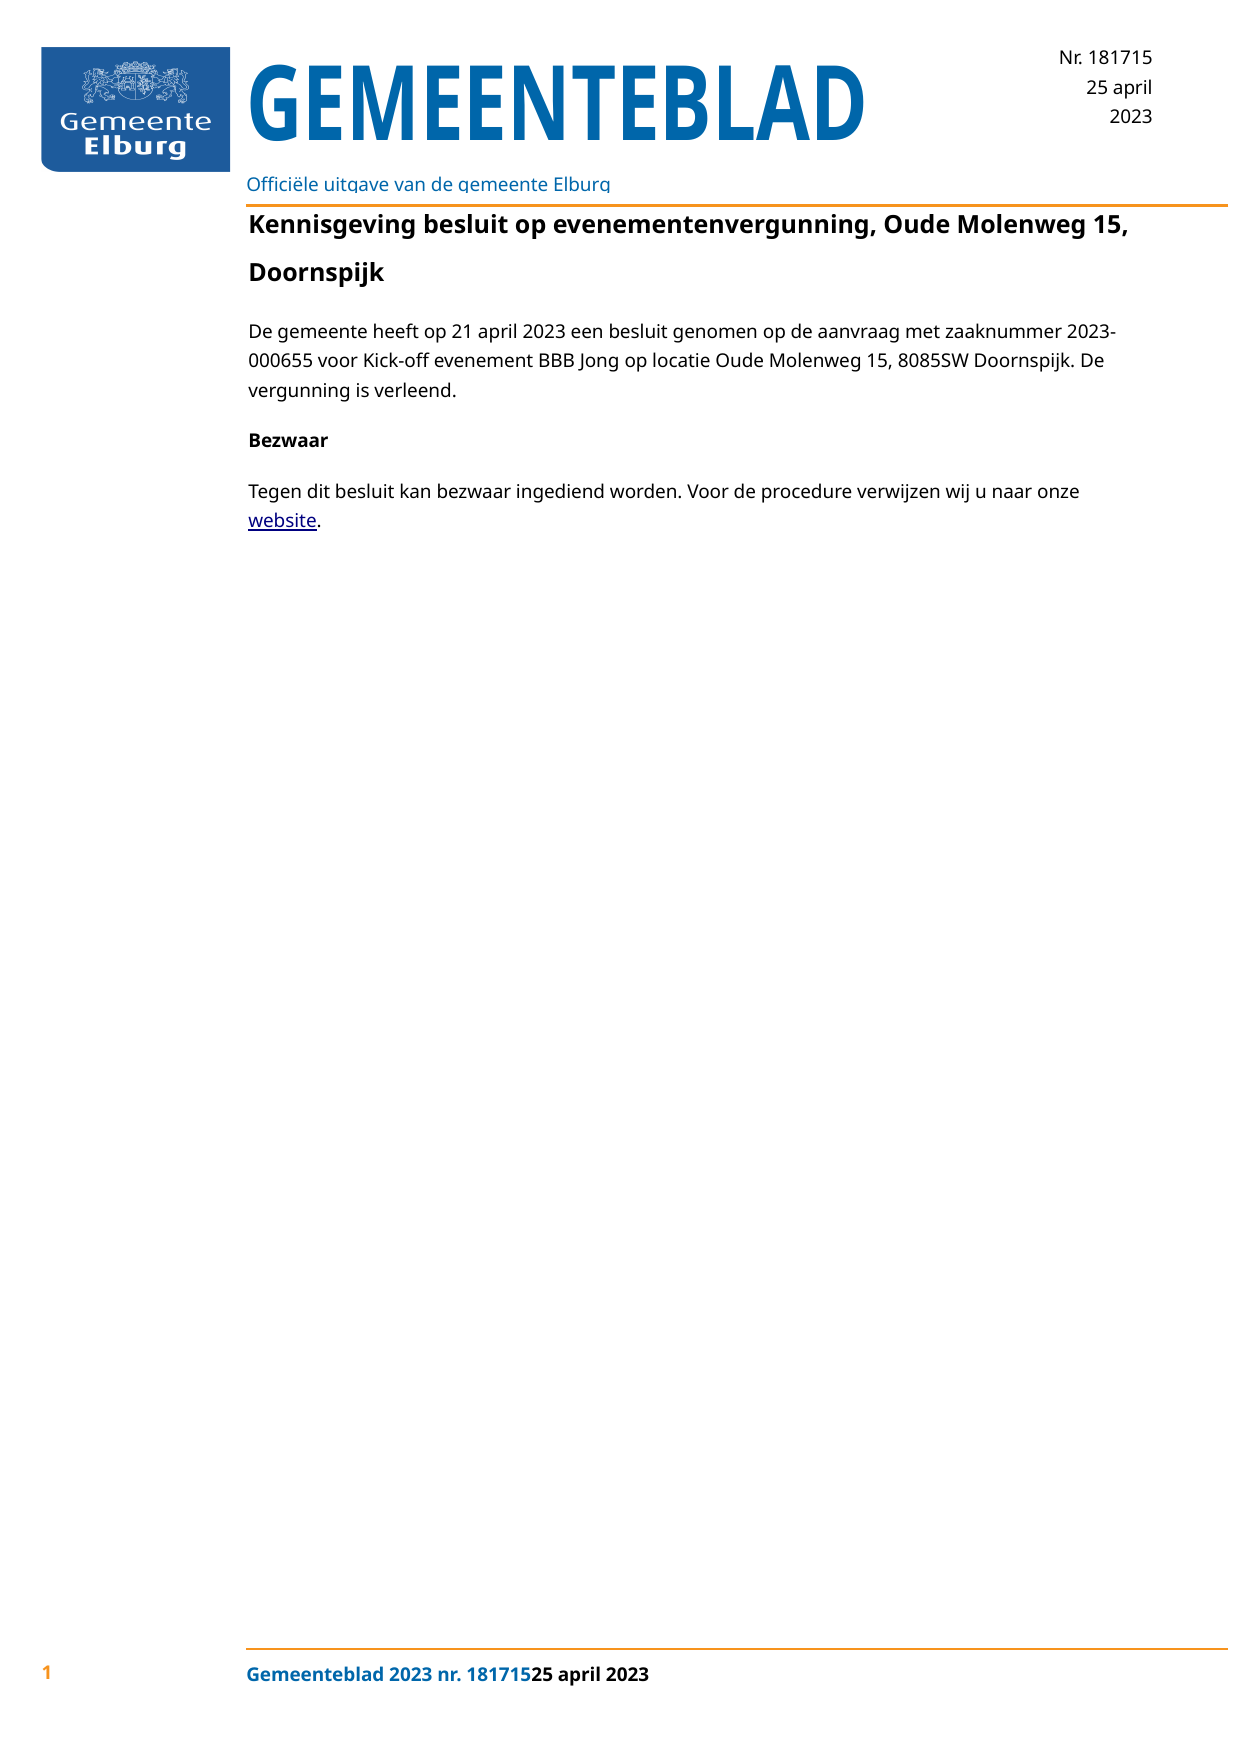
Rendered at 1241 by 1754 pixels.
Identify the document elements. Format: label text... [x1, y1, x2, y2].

text Kennisgeving besluit op evenementenvergunning, Oude Molenweg 15, Doornspijk [248, 207, 1152, 288]
text Tegen dit besluit kan bezwaar ingediend worden. Voor de procedure verwijzen wij u naar onze website. [248, 478, 1152, 533]
picture [41, 47, 231, 172]
text Bezwaar [248, 427, 1152, 453]
text De gemeente heeft op 21 april 2023 een besluit genomen op de aanvraag met zaaknummer 2023-000655 voor Kick-off evenement BBB Jong op locatie Oude Molenweg 15, 8085SW Doornspijk. De vergunning is verleend. [248, 318, 1152, 403]
